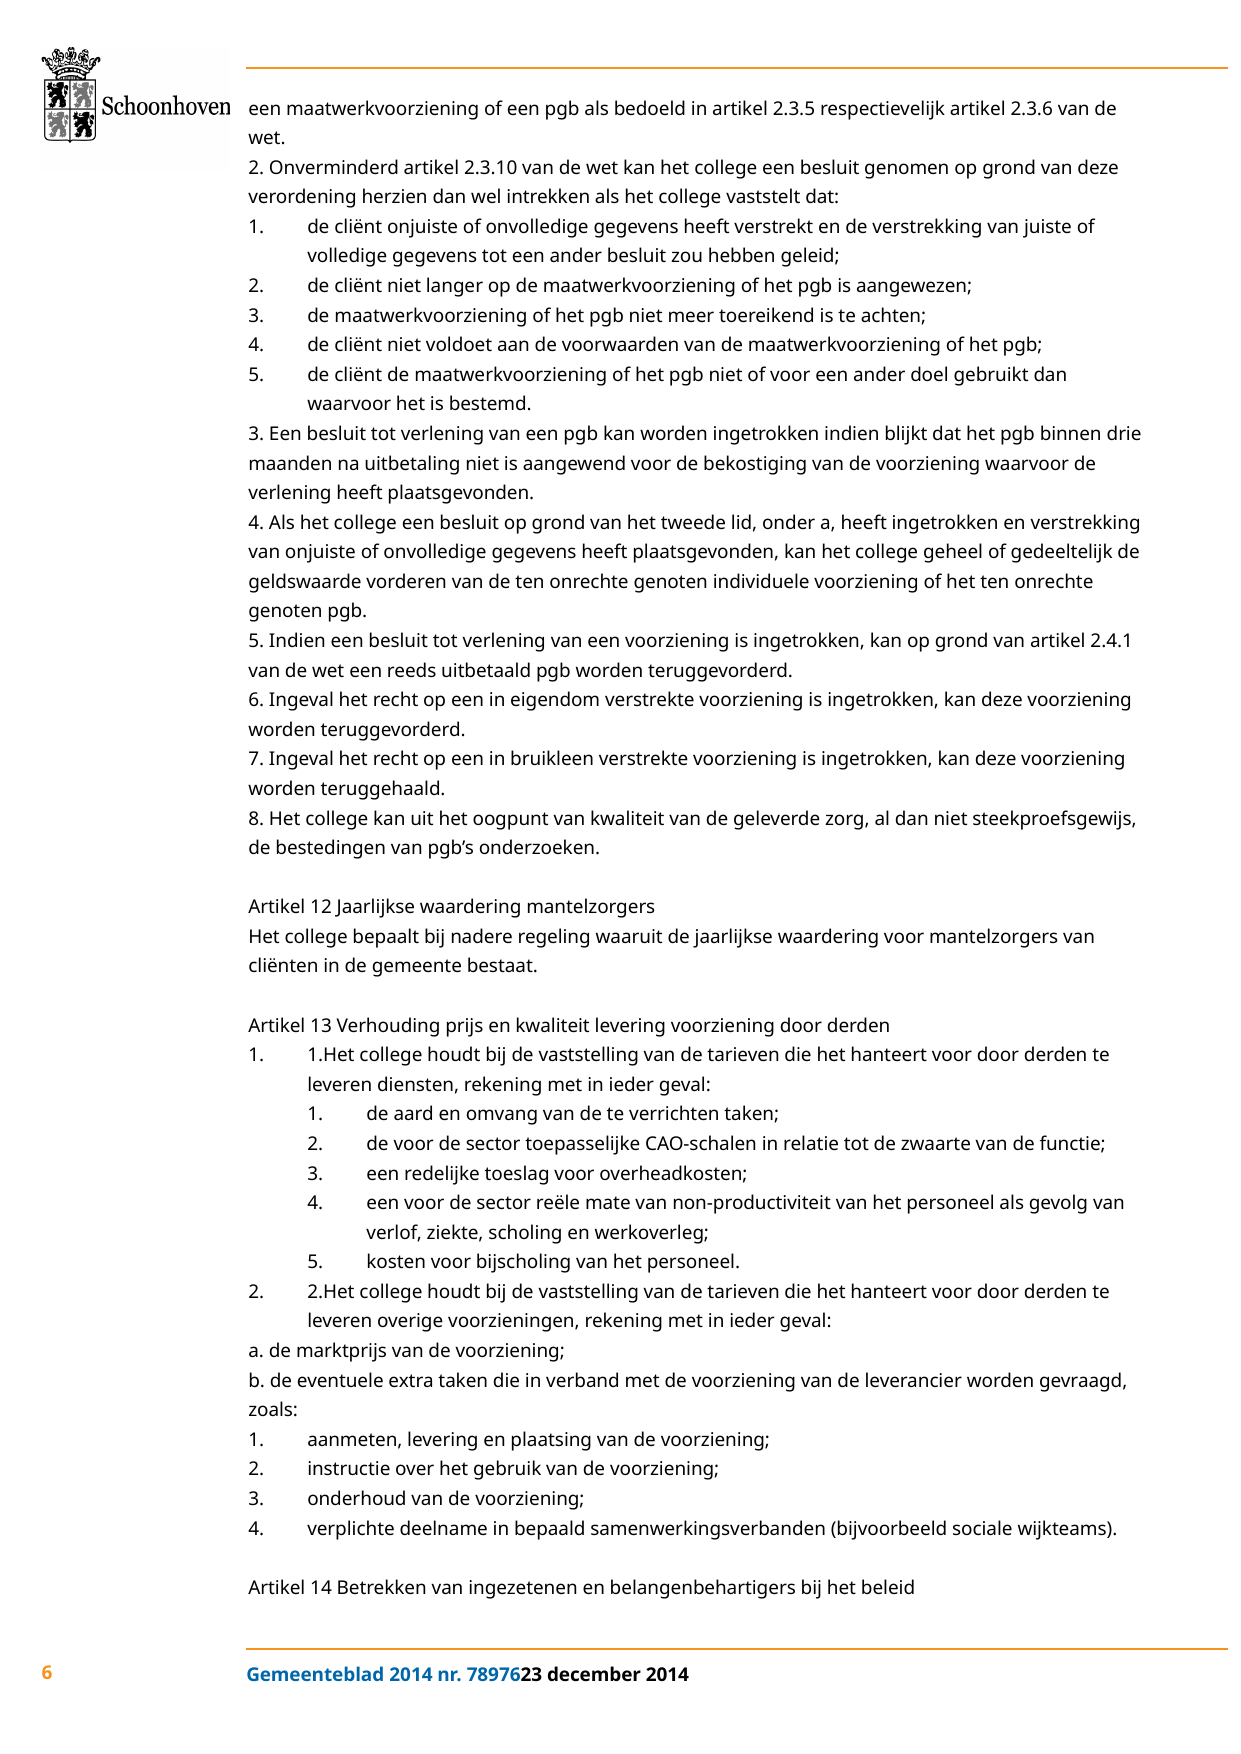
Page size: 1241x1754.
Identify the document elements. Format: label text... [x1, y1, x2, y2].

list de aard en omvang van de te verrichten taken; [307, 1101, 1152, 1126]
list verplichte deelname in bepaald samenwerkingsverbanden (bijvoorbeeld sociale wijkteams). [248, 1515, 1152, 1541]
text 7. Ingeval het recht op een in bruikleen verstrekte voorziening is ingetrokken, kan deze voorziening worden teruggehaald. [248, 746, 1152, 801]
list een voor de sector reële mate van non-productiviteit van het personeel als gevolg van verlof, ziekte, scholing en werkoverleg; [307, 1189, 1152, 1245]
text Artikel 13 Verhouding prijs en kwaliteit levering voorziening door derden [248, 1012, 1152, 1038]
list kosten voor bijscholing van het personeel. [307, 1248, 1152, 1274]
text een maatwerkvoorziening of een pgb als bedoeld in artikel 2.3.5 respectievelijk artikel 2.3.6 van de wet. [248, 95, 1152, 150]
list de cliënt niet langer op de maatwerkvoorziening of het pgb is aangewezen; [248, 272, 1152, 298]
list de voor de sector toepasselijke CAO-schalen in relatie tot de zwaarte van de functie; [307, 1130, 1152, 1156]
list de maatwerkvoorziening of het pgb niet meer toereikend is te achten; [248, 302, 1152, 328]
list de cliënt onjuiste of onvolledige gegevens heeft verstrekt en de verstrekking van juiste of volledige gegevens tot een ander besluit zou hebben geleid; [248, 213, 1152, 268]
text 5. Indien een besluit tot verlening van een voorziening is ingetrokken, kan op grond van artikel 2.4.1 van de wet een reeds uitbetaald pgb worden teruggevorderd. [248, 627, 1152, 683]
text b. de eventuele extra taken die in verband met de voorziening van de leverancier worden gevraagd, zoals: [248, 1367, 1152, 1422]
text 4. Als het college een besluit op grond van het tweede lid, onder a, heeft ingetrokken en verstrekking van onjuiste of onvolledige gegevens heeft plaatsgevonden, kan het college geheel of gedeeltelijk de geldswaarde vorderen van de ten onrechte genoten individuele voorziening of het ten onrechte genoten pgb. [248, 509, 1152, 623]
list de cliënt niet voldoet aan de voorwaarden van de maatwerkvoorziening of het pgb; [248, 331, 1152, 357]
list 2.Het college houdt bij de vaststelling van de tarieven die het hanteert voor door derden te leveren overige voorzieningen, rekening met in ieder geval: [248, 1278, 1152, 1333]
list een redelijke toeslag voor overheadkosten; [307, 1160, 1152, 1186]
text 2. Onverminderd artikel 2.3.10 van de wet kan het college een besluit genomen op grond van deze verordening herzien dan wel intrekken als het college vaststelt dat: [248, 154, 1152, 209]
text a. de marktprijs van de voorziening; [248, 1337, 1152, 1363]
text 3. Een besluit tot verlening van een pgb kan worden ingetrokken indien blijkt dat het pgb binnen drie maanden na uitbetaling niet is aangewend voor de bekostiging van de voorziening waarvoor de verlening heeft plaatsgevonden. [248, 420, 1152, 505]
text Artikel 14 Betrekken van ingezetenen en belangenbehartigers bij het beleid [248, 1574, 1152, 1600]
picture [41, 47, 231, 172]
text 6. Ingeval het recht op een in eigendom verstrekte voorziening is ingetrokken, kan deze voorziening worden teruggevorderd. [248, 686, 1152, 742]
list aanmeten, levering en plaatsing van de voorziening; [248, 1426, 1152, 1452]
text Artikel 12 Jaarlijkse waardering mantelzorgers [248, 893, 1152, 919]
text Het college bepaalt bij nadere regeling waaruit de jaarlijkse waardering voor mantelzorgers van cliënten in de gemeente bestaat. [248, 923, 1152, 978]
list instructie over het gebruik van de voorziening; [248, 1456, 1152, 1481]
text 8. Het college kan uit het oogpunt van kwaliteit van de geleverde zorg, al dan niet steekproefsgewijs, de bestedingen van pgb’s onderzoeken. [248, 805, 1152, 860]
list de cliënt de maatwerkvoorziening of het pgb niet of voor een ander doel gebruikt dan waarvoor het is bestemd. [248, 361, 1152, 416]
list onderhoud van de voorziening; [248, 1485, 1152, 1511]
list 1.Het college houdt bij de vaststelling van de tarieven die het hanteert voor door derden te leveren diensten, rekening met in ieder geval: [248, 1041, 1152, 1097]
